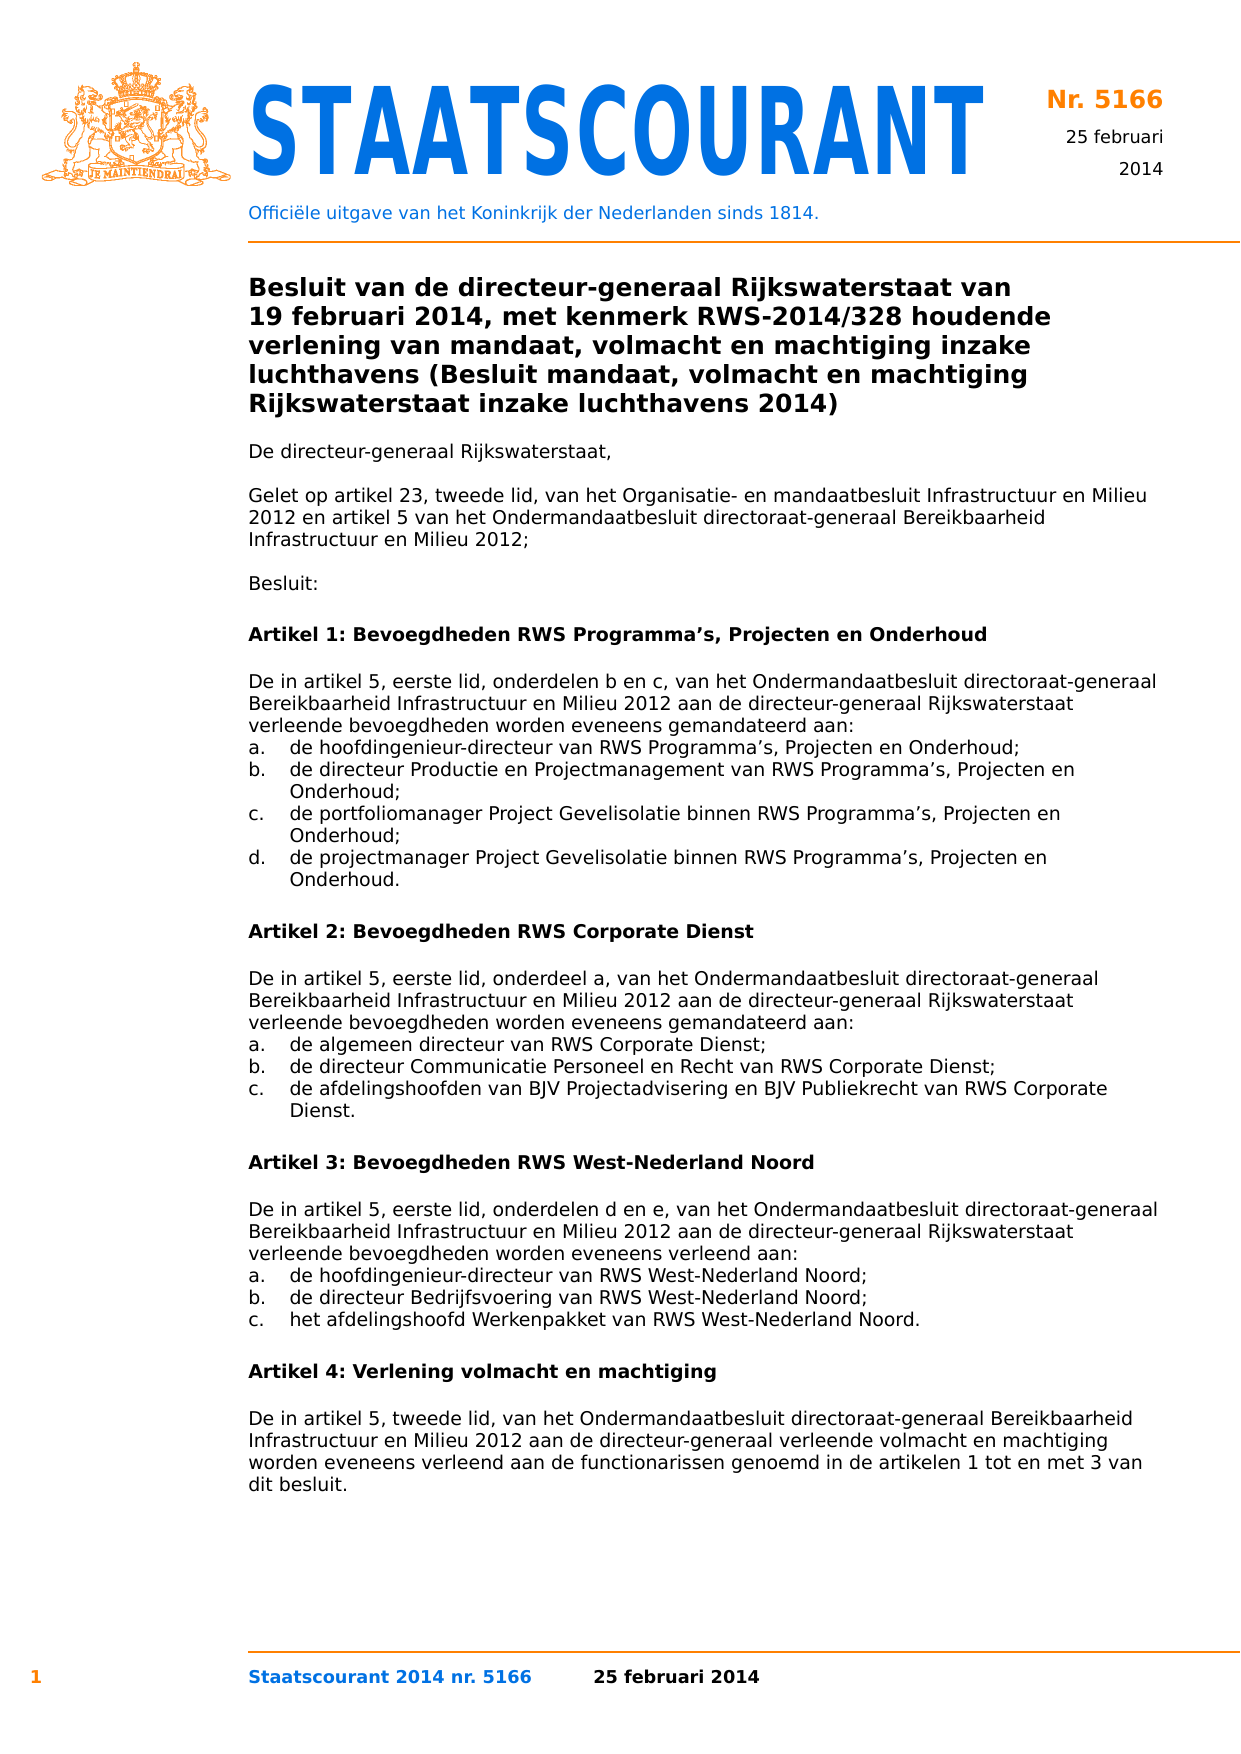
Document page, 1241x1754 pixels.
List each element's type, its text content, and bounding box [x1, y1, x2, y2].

text a. de hoofdingenieur-directeur van RWS West-Nederland Noord; [248, 1265, 1163, 1287]
text De in artikel 5, eerste lid, onderdelen d en e, van het Ondermandaatbesluit directoraat-generaal Bereikbaarheid Infrastructuur en Milieu 2012 aan de directeur-generaal Rijkswaterstaat verleende bevoegdheden worden eveneens verleend aan: [248, 1199, 1163, 1265]
text Besluit: [248, 572, 1163, 594]
picture [41, 62, 231, 186]
text Gelet op artikel 23, tweede lid, van het Organisatie- en mandaatbesluit Infrastructuur en Milieu 2012 en artikel 5 van het Ondermandaatbesluit directoraat-generaal Bereikbaarheid Infrastructuur en Milieu 2012; [248, 484, 1163, 551]
text De in artikel 5, eerste lid, onderdelen b en c, van het Ondermandaatbesluit directoraat-generaal Bereikbaarheid Infrastructuur en Milieu 2012 aan de directeur-generaal Rijkswaterstaat verleende bevoegdheden worden eveneens gemandateerd aan: [248, 671, 1163, 737]
text De in artikel 5, tweede lid, van het Ondermandaatbesluit directoraat-generaal Bereikbaarheid Infrastructuur en Milieu 2012 aan de directeur-generaal verleende volmacht en machtiging worden eveneens verleend aan de functionarissen genoemd in de artikelen 1 tot en met 3 van dit besluit. [248, 1408, 1163, 1496]
table_header Nr. 5166 [998, 62, 1240, 121]
text a. de hoofdingenieur-directeur van RWS Programma’s, Projecten en Onderhoud; [248, 737, 1163, 759]
subtitle Artikel 1: Bevoegdheden RWS Programma’s, Projecten en Onderhoud [248, 624, 1163, 646]
text c. de portfoliomanager Project Gevelisolatie binnen RWS Programma’s, Projecten en Onderhoud; [248, 803, 1163, 847]
table_cell Officiële uitgave van het Koninkrijk der Nederlanden sinds 1814. [248, 203, 1240, 241]
text c. de afdelingshoofden van BJV Projectadvisering en BJV Publiekrecht van RWS Corporate Dienst. [248, 1078, 1163, 1122]
text b. de directeur Productie en Projectmanagement van RWS Programma’s, Projecten en Onderhoud; [248, 759, 1163, 803]
table_cell 2014 [998, 153, 1240, 203]
text De in artikel 5, eerste lid, onderdeel a, van het Ondermandaatbesluit directoraat-generaal Bereikbaarheid Infrastructuur en Milieu 2012 aan de directeur-generaal Rijkswaterstaat verleende bevoegdheden worden eveneens gemandateerd aan: [248, 968, 1163, 1034]
text a. de algemeen directeur van RWS Corporate Dienst; [248, 1034, 1163, 1056]
subtitle Besluit van de directeur-generaal Rijkswaterstaat van 19 februari 2014, met kenmerk RWS-2014/328 houdende verlening van mandaat, volmacht en machtiging inzake luchthavens (Besluit mandaat, volmacht en machtiging Rijkswaterstaat inzake luchthavens 2014) [248, 273, 1163, 419]
text c. het afdelingshoofd Werkenpakket van RWS West-Nederland Noord. [248, 1309, 1163, 1331]
subtitle Artikel 3: Bevoegdheden RWS West-Nederland Noord [248, 1152, 1163, 1174]
text b. de directeur Communicatie Personeel en Recht van RWS Corporate Dienst; [248, 1056, 1163, 1078]
text De directeur-generaal Rijkswaterstaat, [248, 441, 1163, 463]
text b. de directeur Bedrijfsvoering van RWS West-Nederland Noord; [248, 1287, 1163, 1309]
table_cell 25 februari [998, 121, 1240, 153]
table_header STAATSCOURANT [248, 62, 998, 203]
subtitle Artikel 2: Bevoegdheden RWS Corporate Dienst [248, 921, 1163, 943]
text d. de projectmanager Project Gevelisolatie binnen RWS Programma’s, Projecten en Onderhoud. [248, 847, 1163, 891]
table_header [25, 62, 248, 241]
subtitle Artikel 4: Verlening volmacht en machtiging [248, 1361, 1163, 1383]
